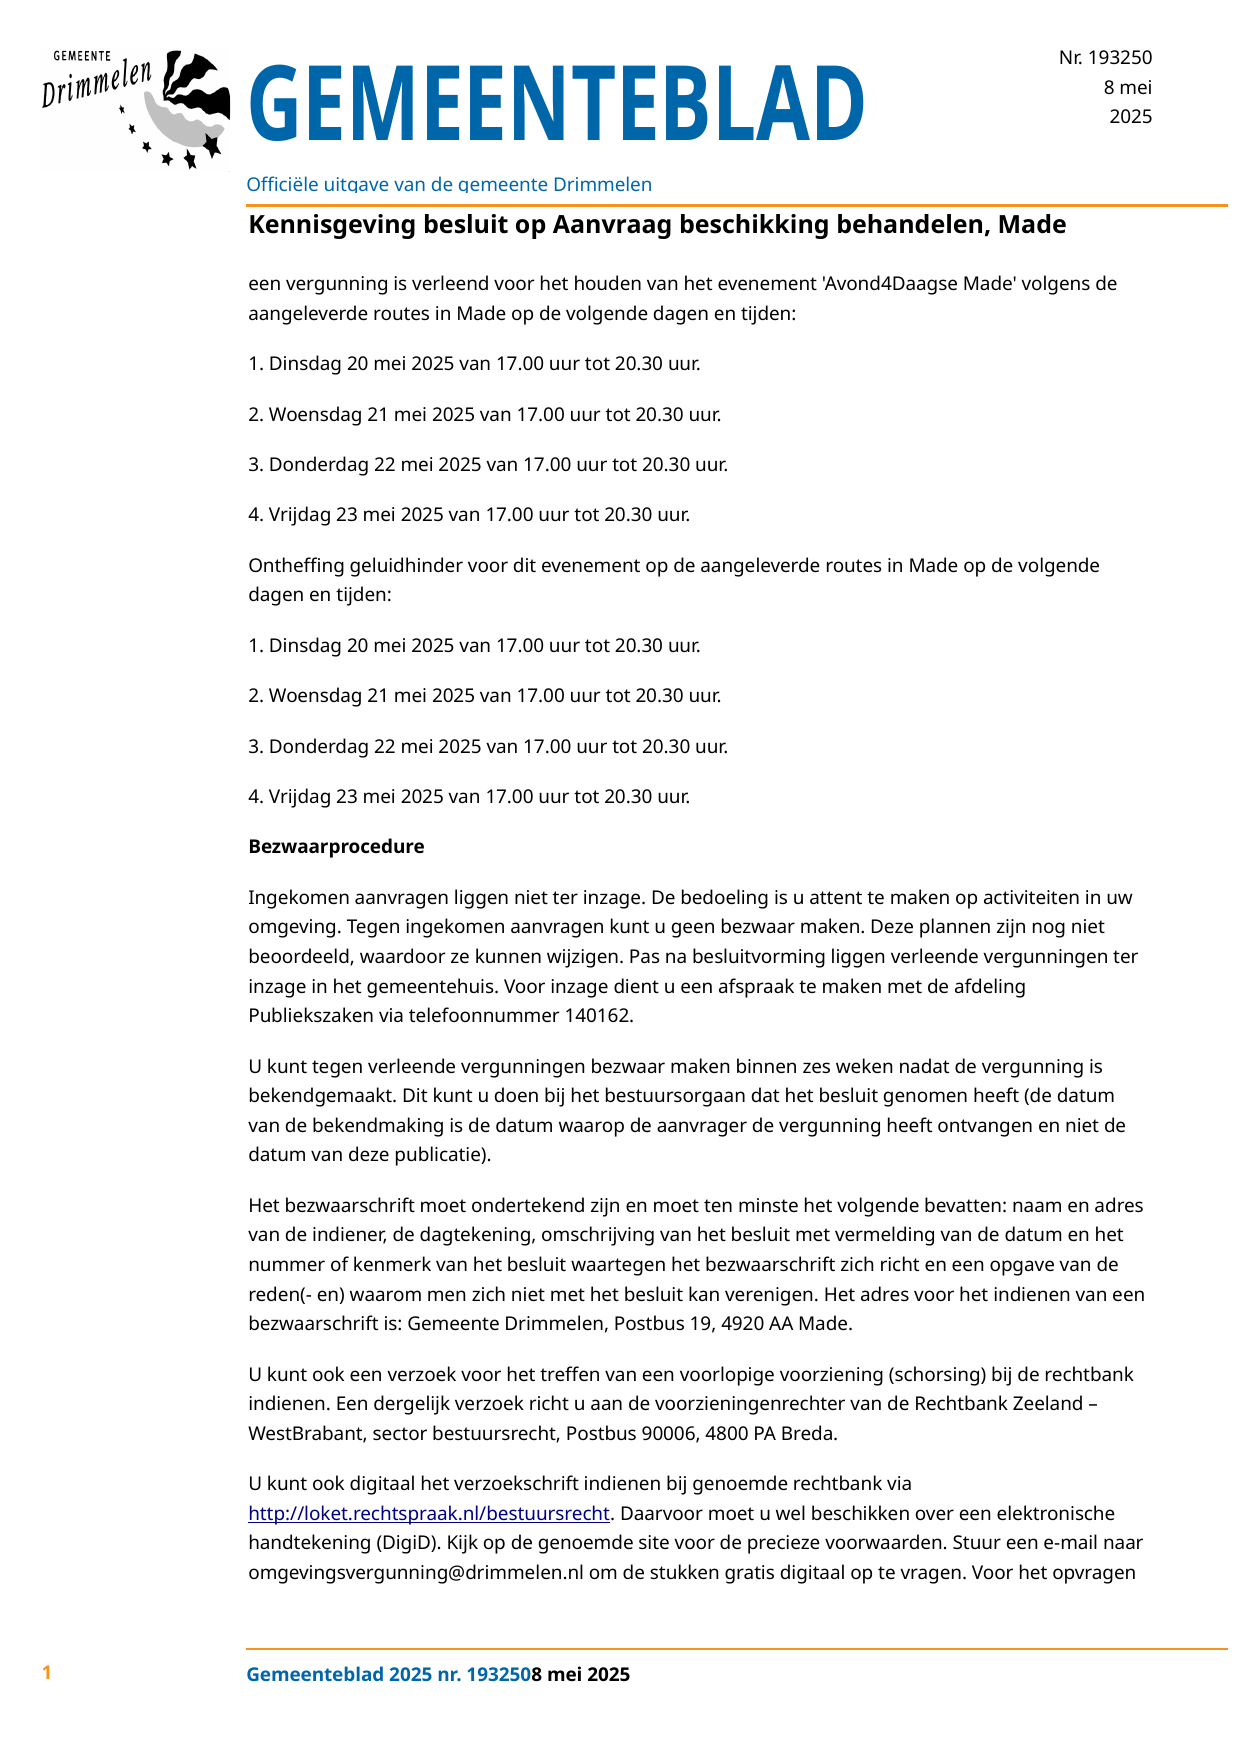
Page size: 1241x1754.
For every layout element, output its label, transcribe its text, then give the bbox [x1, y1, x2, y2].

text 2. Woensdag 21 mei 2025 van 17.00 uur tot 20.30 uur. [248, 682, 1152, 708]
text 3. Donderdag 22 mei 2025 van 17.00 uur tot 20.30 uur. [248, 451, 1152, 477]
text 2. Woensdag 21 mei 2025 van 17.00 uur tot 20.30 uur. [248, 401, 1152, 426]
text Bezwaarprocedure [248, 834, 1152, 859]
picture [41, 47, 231, 172]
text 1. Dinsdag 20 mei 2025 van 17.00 uur tot 20.30 uur. [248, 632, 1152, 658]
text 1. Dinsdag 20 mei 2025 van 17.00 uur tot 20.30 uur. [248, 350, 1152, 376]
text Kennisgeving besluit op Aanvraag beschikking behandelen, Made [248, 207, 1152, 241]
text een vergunning is verleend voor het houden van het evenement 'Avond4Daagse Made' volgens de aangeleverde routes in Made op de volgende dagen en tijden: [248, 270, 1152, 326]
text U kunt tegen verleende vergunningen bezwaar maken binnen zes weken nadat de vergunning is bekendgemaakt. Dit kunt u doen bij het bestuursorgaan dat het besluit genomen heeft (de datum van de bekendmaking is de datum waarop de aanvrager de vergunning heeft ontvangen en niet de datum van deze publicatie). [248, 1053, 1152, 1167]
text Ontheffing geluidhinder voor dit evenement op de aangeleverde routes in Made op de volgende dagen en tijden: [248, 552, 1152, 607]
text U kunt ook digitaal het verzoekschrift indienen bij genoemde rechtbank via http://loket.rechtspraak.nl/bestuursrecht. Daarvoor moet u wel beschikken over een elektronische handtekening (DigiD). Kijk op de genoemde site voor de precieze voorwaarden. Stuur een e-mail naar omgevingsvergunning@drimmelen.nl om de stukken gratis digitaal op te vragen. Voor het opvragen [248, 1470, 1152, 1585]
text 3. Donderdag 22 mei 2025 van 17.00 uur tot 20.30 uur. [248, 733, 1152, 758]
text 4. Vrijdag 23 mei 2025 van 17.00 uur tot 20.30 uur. [248, 502, 1152, 527]
text 4. Vrijdag 23 mei 2025 van 17.00 uur tot 20.30 uur. [248, 783, 1152, 809]
text Ingekomen aanvragen liggen niet ter inzage. De bedoeling is u attent te maken op activiteiten in uw omgeving. Tegen ingekomen aanvragen kunt u geen bezwaar maken. Deze plannen zijn nog niet beoordeeld, waardoor ze kunnen wijzigen. Pas na besluitvorming liggen verleende vergunningen ter inzage in het gemeentehuis. Voor inzage dient u een afspraak te maken met de afdeling Publiekszaken via telefoonnummer 140162. [248, 884, 1152, 1028]
text U kunt ook een verzoek voor het treffen van een voorlopige voorziening (schorsing) bij de rechtbank indienen. Een dergelijk verzoek richt u aan de voorzieningenrechter van de Rechtbank Zeeland – WestBrabant, sector bestuursrecht, Postbus 90006, 4800 PA Breda. [248, 1361, 1152, 1446]
text Het bezwaarschrift moet ondertekend zijn en moet ten minste het volgende bevatten: naam en adres van de indiener, de dagtekening, omschrijving van het besluit met vermelding van de datum en het nummer of kenmerk van het besluit waartegen het bezwaarschrift zich richt en een opgave van de reden(- en) waarom men zich niet met het besluit kan verenigen. Het adres voor het indienen van een bezwaarschrift is: Gemeente Drimmelen, Postbus 19, 4920 AA Made. [248, 1192, 1152, 1336]
